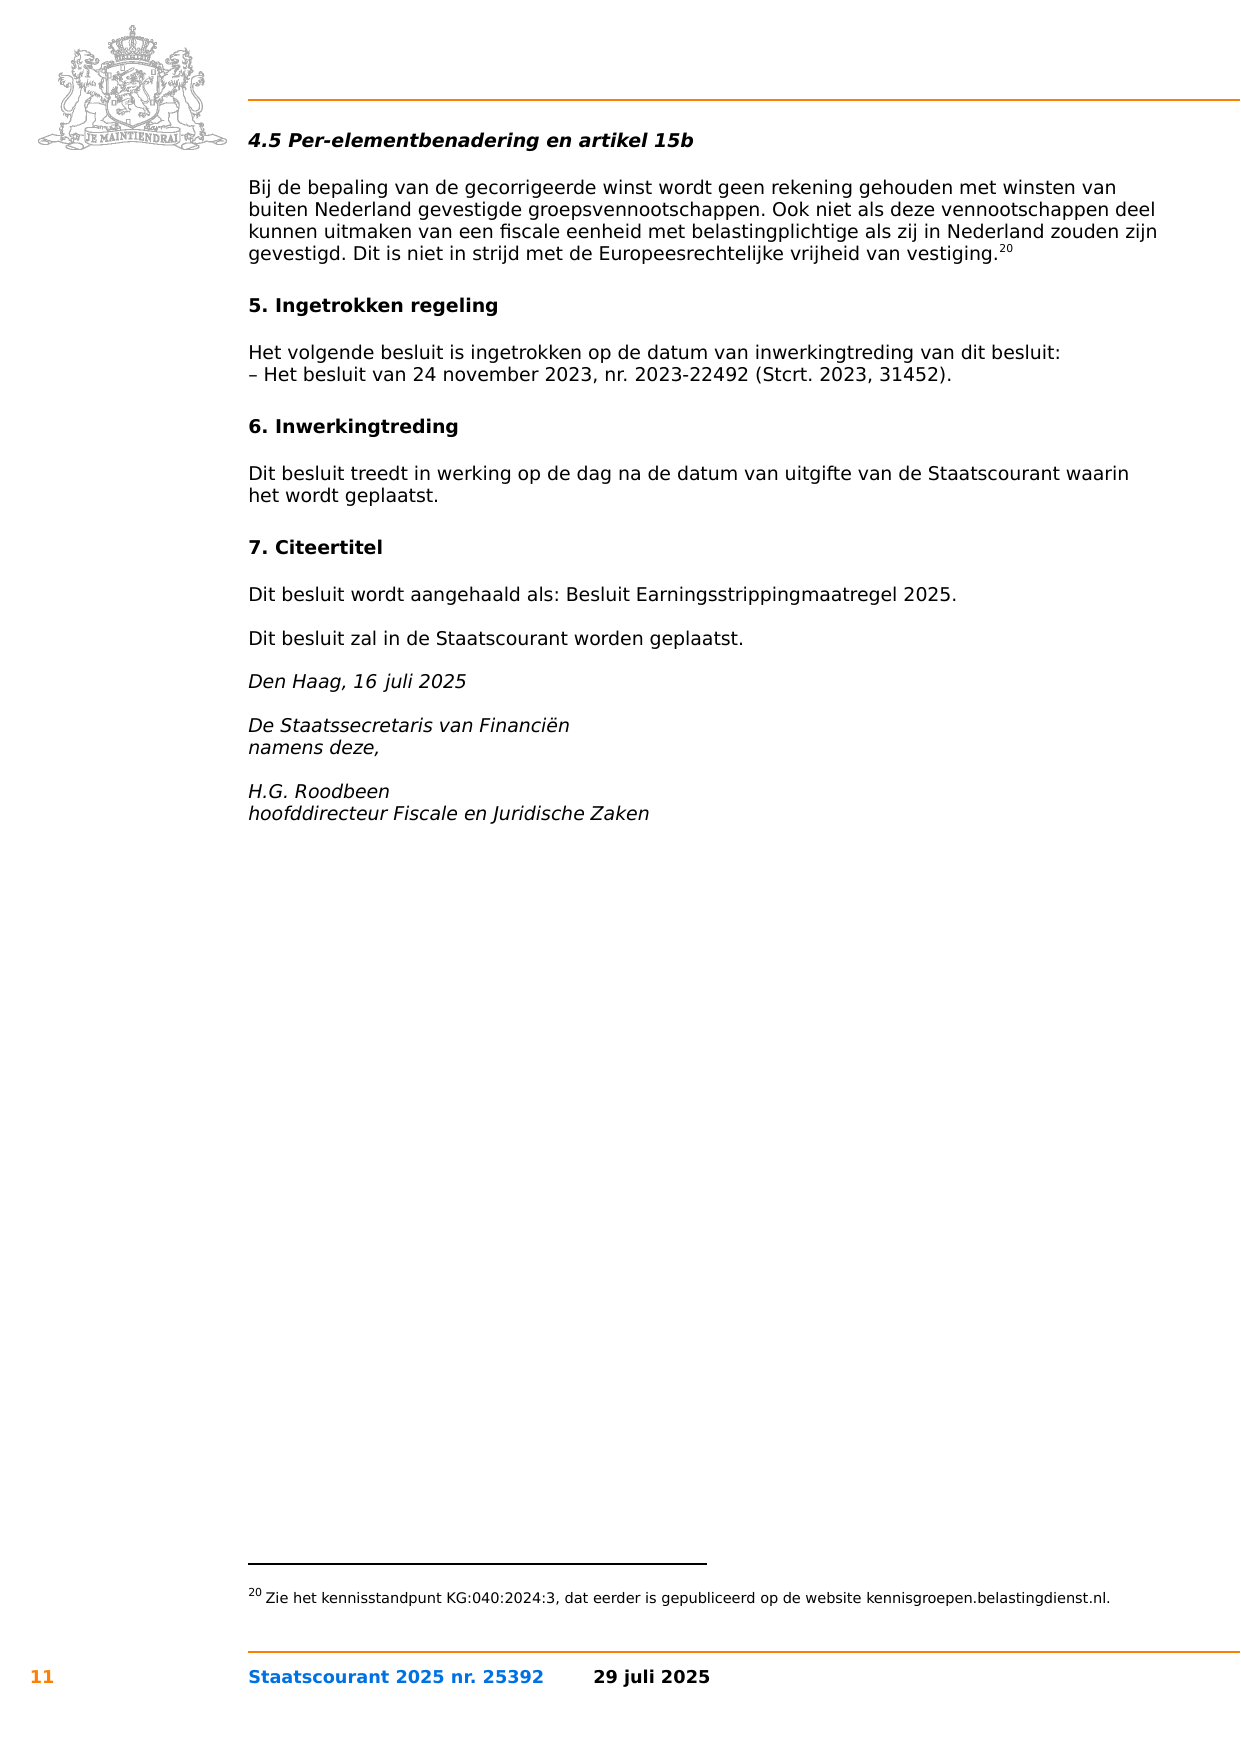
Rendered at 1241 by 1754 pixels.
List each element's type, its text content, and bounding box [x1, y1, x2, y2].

picture [38, 25, 227, 150]
text Dit besluit zal in de Staatscourant worden geplaatst. [248, 627, 1163, 649]
text Dit besluit treedt in werking op de dag na de datum van uitgifte van de Staatscourant waarin het wordt geplaatst. [248, 463, 1163, 507]
text – Het besluit van 24 november 2023, nr. 2023-22492 (Stcrt. 2023, 31452). [248, 364, 1163, 386]
text Zie het kennisstandpunt KG:040:2024:3, dat eerder is gepubliceerd op de website kennisgroepen.belastingdienst.nl. [248, 1586, 1163, 1608]
subtitle 6. Inwerkingtreding [248, 416, 1163, 438]
text Den Haag, 16 juli 2025 [248, 671, 1163, 693]
text De Staatssecretaris van Financiën namens deze, H.G. Roodbeen hoofddirecteur Fiscale en Juridische Zaken [248, 715, 1163, 825]
text Bij de bepaling van de gecorrigeerde winst wordt geen rekening gehouden met winsten van buiten Nederland gevestigde groepsvennootschappen. Ook niet als deze vennootschappen deel kunnen uitmaken van een fiscale eenheid met belastingplichtige als zij in Nederland zouden zijn gevestigd. Dit is niet in strijd met de Europeesrechtelijke vrijheid van vestiging. [248, 177, 1163, 265]
subtitle 4.5 Per-elementbenadering en artikel 15b [248, 130, 1163, 152]
subtitle 5. Ingetrokken regeling [248, 295, 1163, 317]
text Het volgende besluit is ingetrokken op de datum van inwerkingtreding van dit besluit: [248, 342, 1163, 364]
text Dit besluit wordt aangehaald als: Besluit Earningsstrippingmaatregel 2025. [248, 584, 1163, 606]
subtitle 7. Citeertitel [248, 537, 1163, 559]
